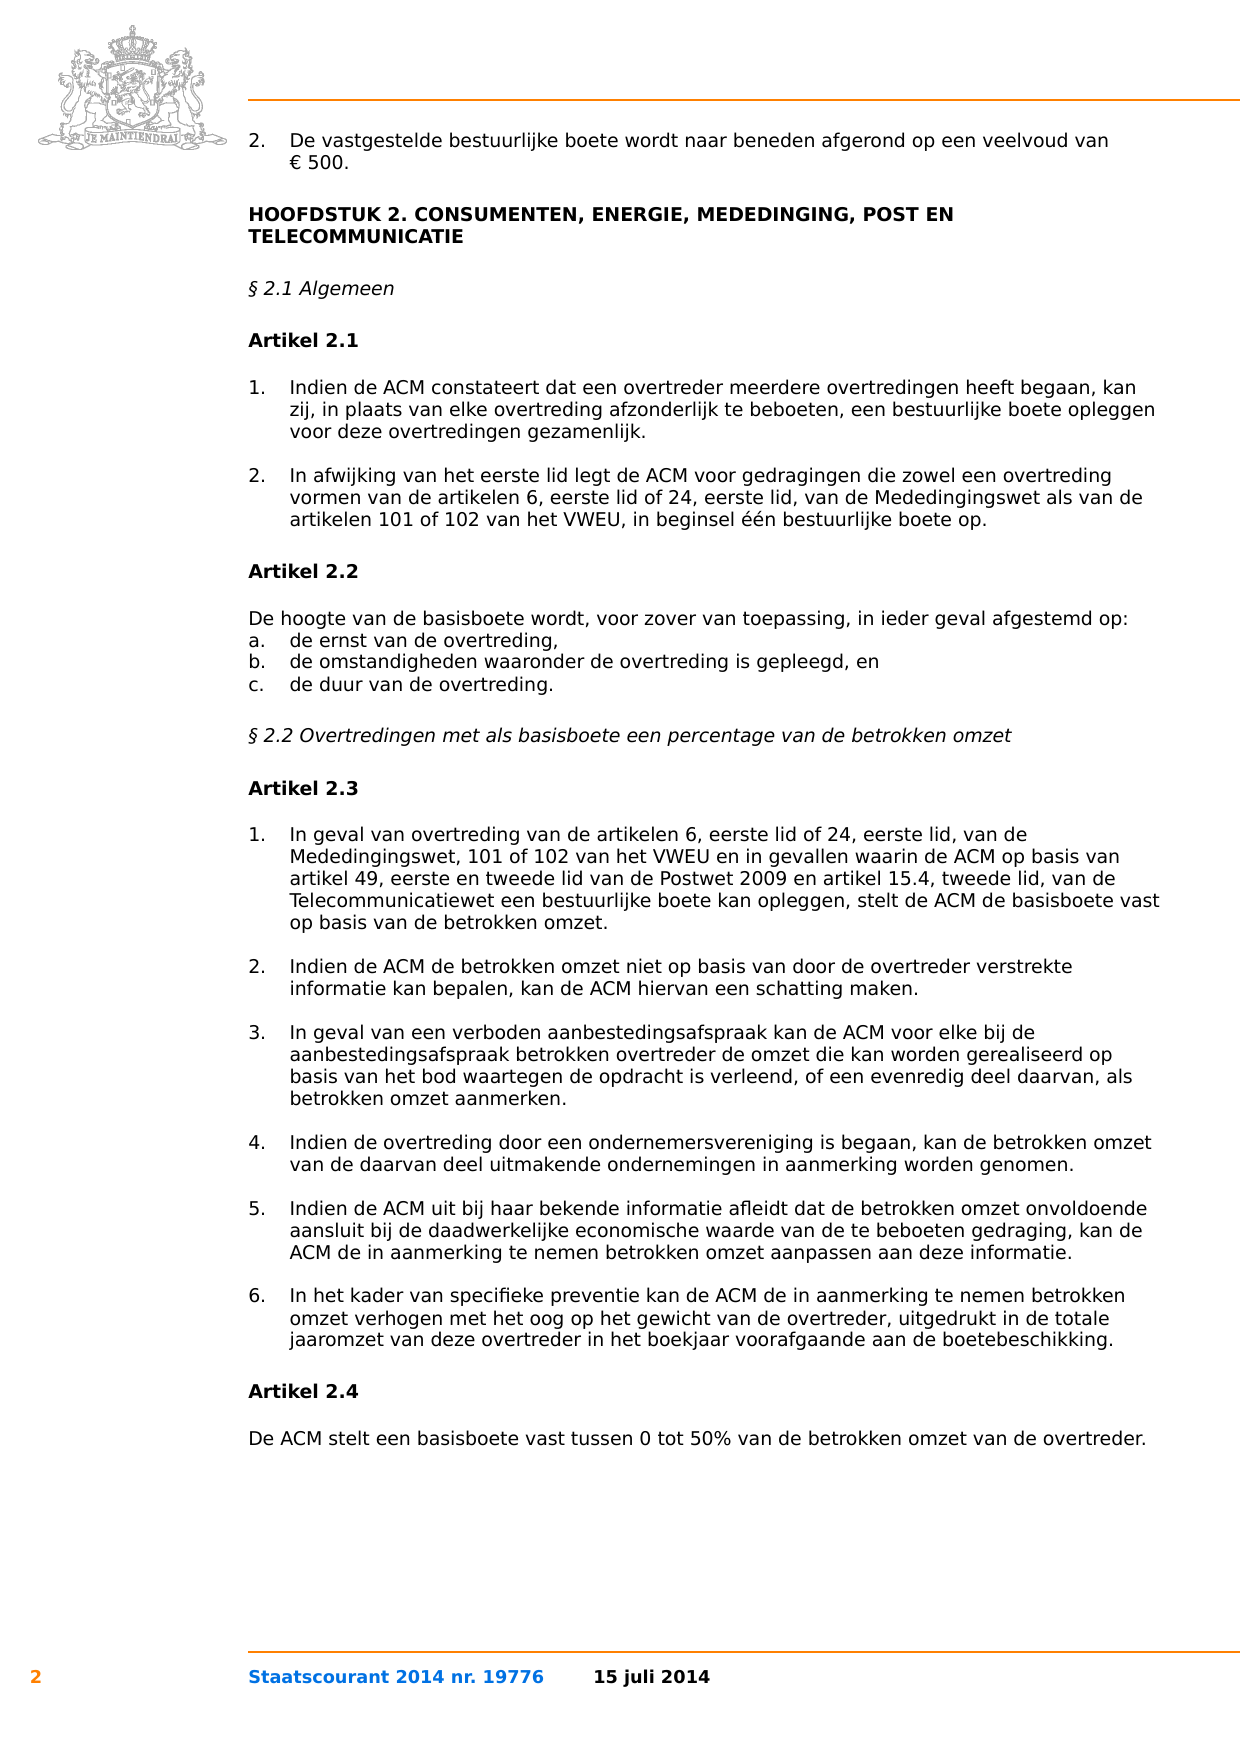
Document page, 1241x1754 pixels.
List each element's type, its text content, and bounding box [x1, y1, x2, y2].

subtitle HOOFDSTUK 2. CONSUMENTEN, ENERGIE, MEDEDINGING, POST EN TELECOMMUNICATIE [248, 204, 1163, 248]
text a. de ernst van de overtreding, [248, 629, 1163, 651]
text 2. De vastgestelde bestuurlijke boete wordt naar beneden afgerond op een veelvoud van € 500. [248, 130, 1163, 174]
text De hoogte van de basisboete wordt, voor zover van toepassing, in ieder geval afgestemd op: [248, 607, 1163, 629]
text 4. Indien de overtreding door een ondernemersvereniging is begaan, kan de betrokken omzet van de daarvan deel uitmakende ondernemingen in aanmerking worden genomen. [248, 1132, 1163, 1176]
text 2. Indien de ACM de betrokken omzet niet op basis van door de overtreder verstrekte informatie kan bepalen, kan de ACM hiervan een schatting maken. [248, 956, 1163, 1000]
text 2. In afwijking van het eerste lid legt de ACM voor gedragingen die zowel een overtreding vormen van de artikelen 6, eerste lid of 24, eerste lid, van de Mededingingswet als van de artikelen 101 of 102 van het VWEU, in beginsel één bestuurlijke boete op. [248, 464, 1163, 531]
text De ACM stelt een basisboete vast tussen 0 tot 50% van de betrokken omzet van de overtreder. [248, 1428, 1163, 1450]
subtitle Artikel 2.4 [248, 1381, 1163, 1403]
text 1. Indien de ACM constateert dat een overtreder meerdere overtredingen heeft begaan, kan zij, in plaats van elke overtreding afzonderlijk te beboeten, een bestuurlijke boete opleggen voor deze overtredingen gezamenlijk. [248, 377, 1163, 443]
text 6. In het kader van specifieke preventie kan de ACM de in aanmerking te nemen betrokken omzet verhogen met het oog op het gewicht van de overtreder, uitgedrukt in de totale jaaromzet van deze overtreder in het boekjaar voorafgaande aan de boetebeschikking. [248, 1285, 1163, 1351]
subtitle § 2.1 Algemeen [248, 278, 1163, 300]
subtitle Artikel 2.2 [248, 561, 1163, 582]
text b. de omstandigheden waaronder de overtreding is gepleegd, en [248, 651, 1163, 673]
text c. de duur van de overtreding. [248, 673, 1163, 695]
subtitle Artikel 2.1 [248, 330, 1163, 352]
subtitle § 2.2 Overtredingen met als basisboete een percentage van de betrokken omzet [248, 725, 1163, 747]
text 3. In geval van een verboden aanbestedingsafspraak kan de ACM voor elke bij de aanbestedingsafspraak betrokken overtreder de omzet die kan worden gerealiseerd op basis van het bod waartegen de opdracht is verleend, of een evenredig deel daarvan, als betrokken omzet aanmerken. [248, 1022, 1163, 1110]
text 5. Indien de ACM uit bij haar bekende informatie afleidt dat de betrokken omzet onvoldoende aansluit bij de daadwerkelijke economische waarde van de te beboeten gedraging, kan de ACM de in aanmerking te nemen betrokken omzet aanpassen aan deze informatie. [248, 1198, 1163, 1263]
text 1. In geval van overtreding van de artikelen 6, eerste lid of 24, eerste lid, van de Mededingingswet, 101 of 102 van het VWEU en in gevallen waarin de ACM op basis van artikel 49, eerste en tweede lid van de Postwet 2009 en artikel 15.4, tweede lid, van de Telecommunicatiewet een bestuurlijke boete kan opleggen, stelt de ACM de basisboete vast op basis van de betrokken omzet. [248, 824, 1163, 934]
subtitle Artikel 2.3 [248, 777, 1163, 799]
picture [38, 25, 227, 150]
